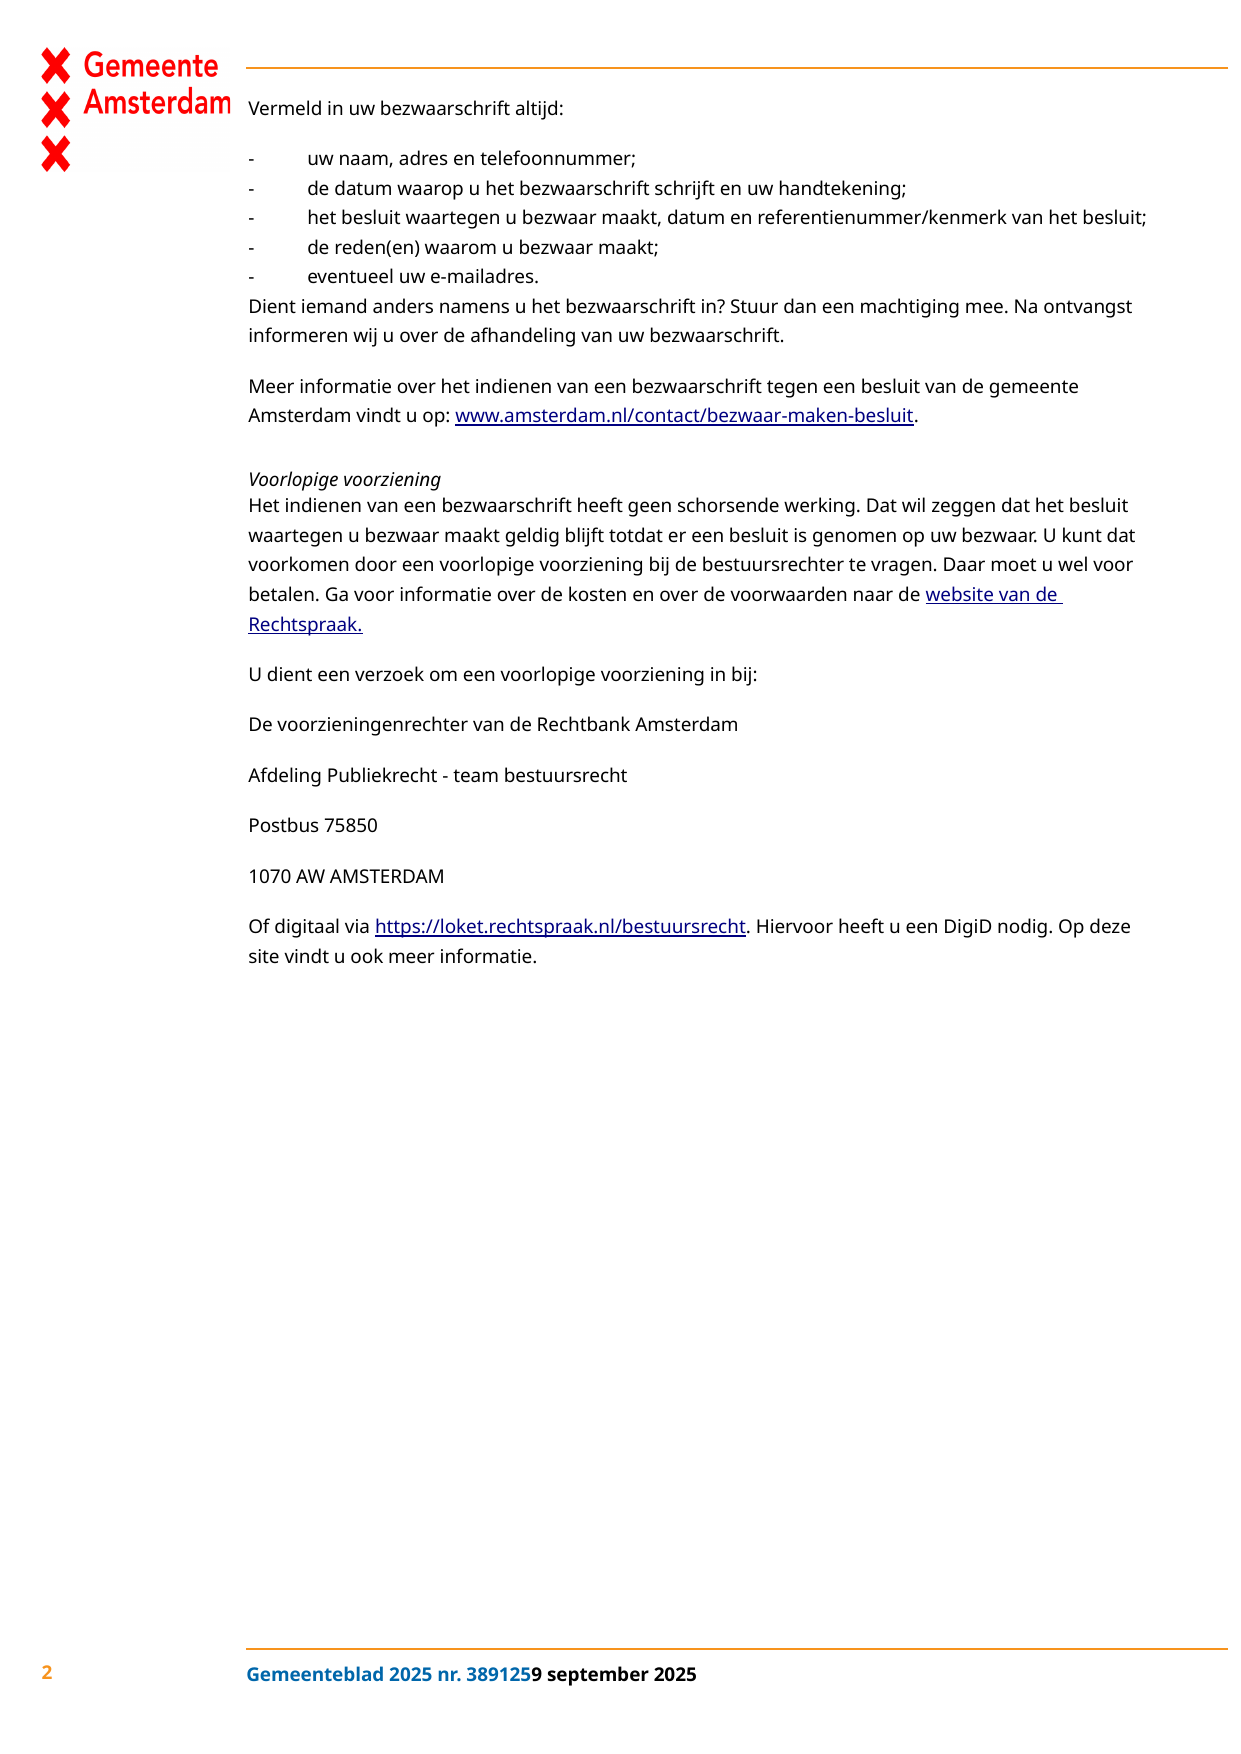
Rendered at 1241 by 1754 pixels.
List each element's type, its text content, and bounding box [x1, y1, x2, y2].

list uw naam, adres en telefoonnummer; [248, 145, 1152, 171]
text Of digitaal via https://loket.rechtspraak.nl/bestuursrecht. Hiervoor heeft u een DigiD nodig. Op deze site vindt u ook meer informatie. [248, 913, 1152, 968]
text Afdeling Publiekrecht - team bestuursrecht [248, 762, 1152, 788]
text Vermeld in uw bezwaarschrift altijd: [248, 95, 1152, 121]
text Dient iemand anders namens u het bezwaarschrift in? Stuur dan een machtiging mee. Na ontvangst informeren wij u over de afhandeling van uw bezwaarschrift. [248, 293, 1152, 348]
picture [41, 47, 231, 172]
text U dient een verzoek om een voorlopige voorziening in bij: [248, 661, 1152, 687]
list de datum waarop u het bezwaarschrift schrijft en uw handtekening; [248, 175, 1152, 201]
text Voorlopige voorziening [248, 467, 1152, 492]
text Postbus 75850 [248, 812, 1152, 838]
list het besluit waartegen u bezwaar maakt, datum en referentienummer/kenmerk van het besluit; [248, 204, 1152, 230]
text Het indienen van een bezwaarschrift heeft geen schorsende werking. Dat wil zeggen dat het besluit waartegen u bezwaar maakt geldig blijft totdat er een besluit is genomen op uw bezwaar. U kunt dat voorkomen door een voorlopige voorziening bij de bestuursrechter te vragen. Daar moet u wel voor betalen. Ga voor informatie over de kosten en over de voorwaarden naar de website van de Rechtspraak. [248, 492, 1152, 636]
list de reden(en) waarom u bezwaar maakt; [248, 234, 1152, 260]
text Meer informatie over het indienen van een bezwaarschrift tegen een besluit van de gemeente Amsterdam vindt u op: www.amsterdam.nl/contact/bezwaar-maken-besluit. [248, 373, 1152, 428]
text De voorzieningenrechter van de Rechtbank Amsterdam [248, 712, 1152, 737]
text 1070 AW AMSTERDAM [248, 863, 1152, 888]
list eventueel uw e-mailadres. [248, 263, 1152, 289]
